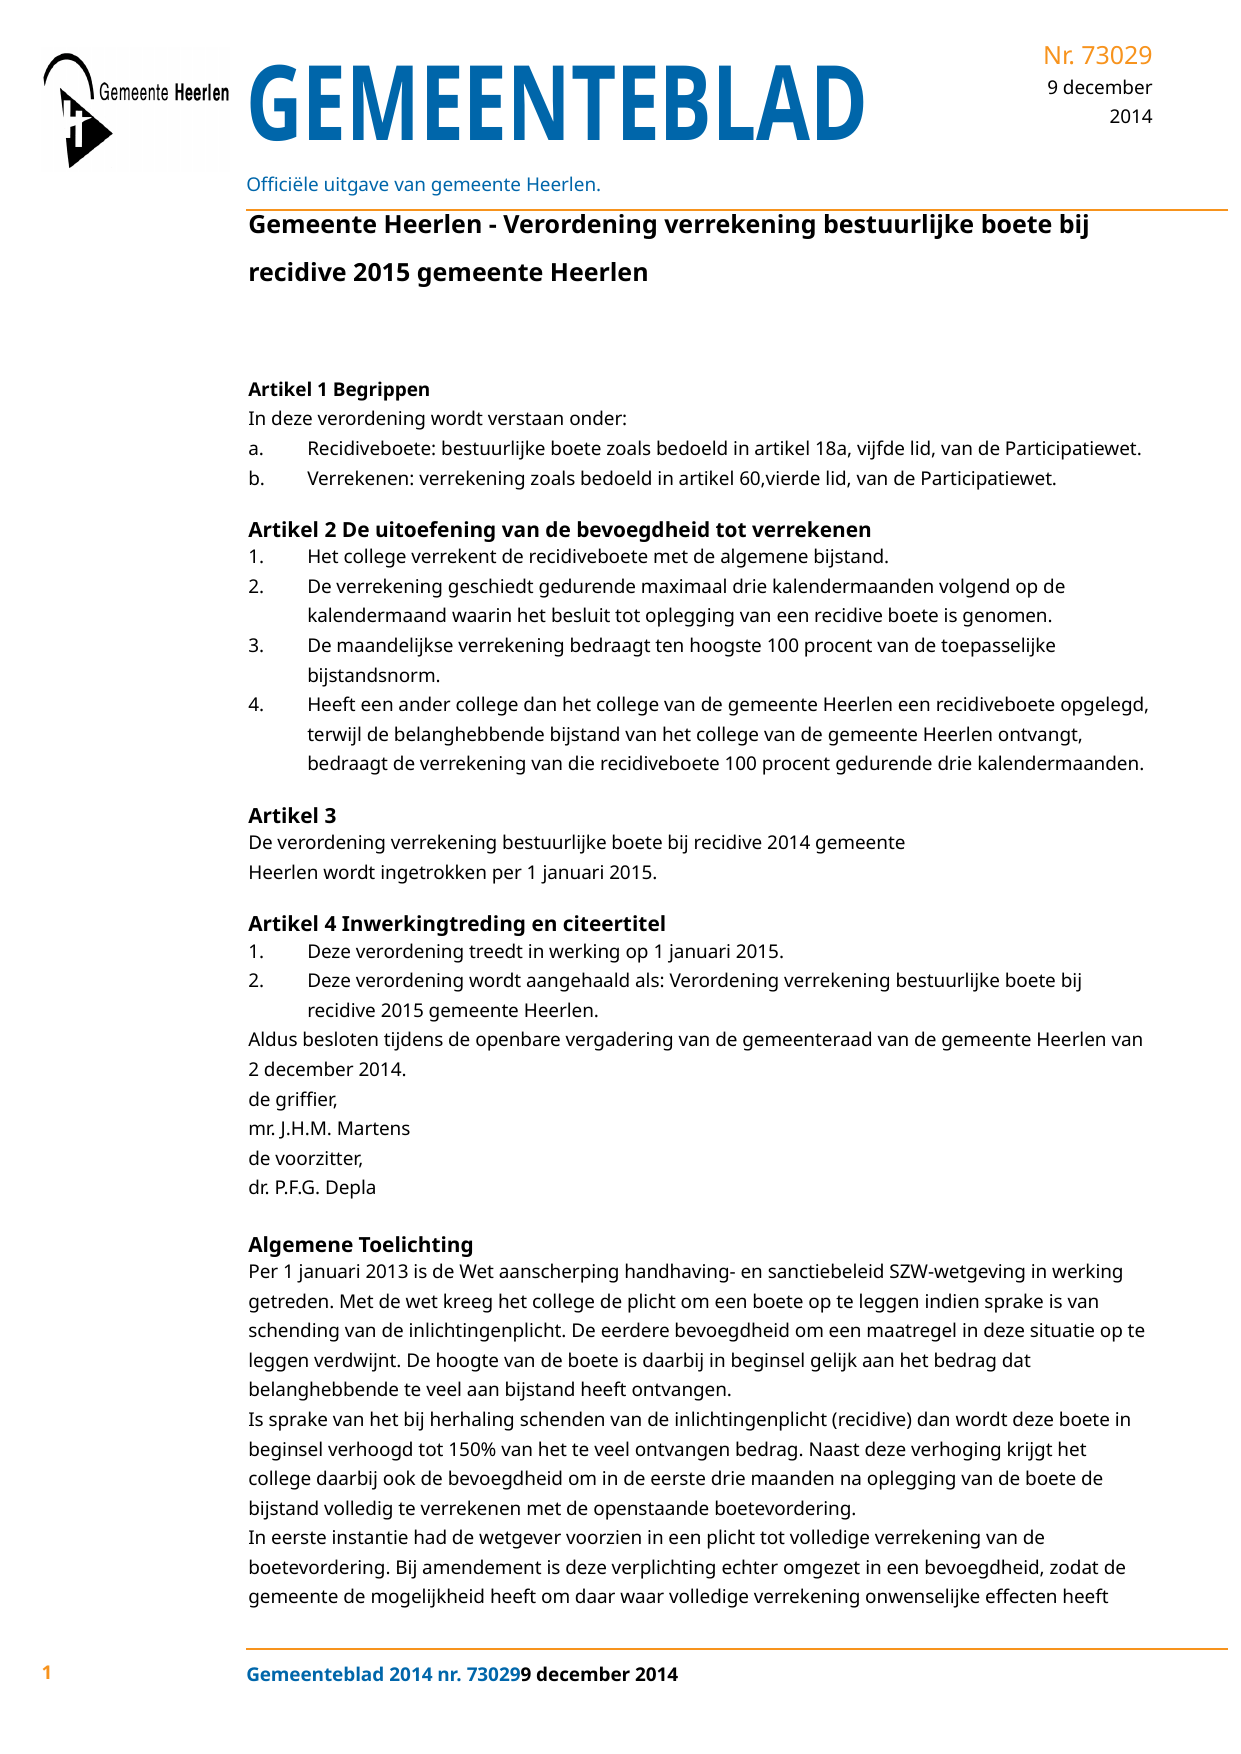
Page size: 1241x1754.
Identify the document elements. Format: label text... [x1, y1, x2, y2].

list De verrekening geschiedt gedurende maximaal drie kalendermaanden volgend op de kalendermaand waarin het besluit tot oplegging van een recidive boete is genomen. [248, 573, 1152, 628]
text Heerlen wordt ingetrokken per 1 januari 2015. [248, 859, 1152, 885]
text Algemene Toelichting [248, 1230, 1152, 1258]
text Per 1 januari 2013 is de Wet aanscherping handhaving- en sanctiebeleid SZW-wetgeving in werking getreden. Met de wet kreeg het college de plicht om een boete op te leggen indien sprake is van schending van de inlichtingenplicht. De eerdere bevoegdheid om een maatregel in deze situatie op te leggen verdwijnt. De hoogte van de boete is daarbij in beginsel gelijk aan het bedrag dat belanghebbende te veel aan bijstand heeft ontvangen. [248, 1258, 1152, 1402]
text dr. P.F.G. Depla [248, 1174, 1152, 1200]
text Artikel 2 De uitoefening van de bevoegdheid tot verrekenen [248, 515, 1152, 543]
list Het college verrekent de recidiveboete met de algemene bijstand. [248, 543, 1152, 569]
text Gemeente Heerlen - Verordening verrekening bestuurlijke boete bij recidive 2015 gemeente Heerlen [248, 211, 1152, 288]
text de griffier, [248, 1086, 1152, 1112]
list De maandelijkse verrekening bedraagt ten hoogste 100 procent van de toepasselijke bijstandsnorm. [248, 632, 1152, 688]
list Recidiveboete: bestuurlijke boete zoals bedoeld in artikel 18a, vijfde lid, van de Participatiewet. [248, 435, 1152, 461]
text Artikel 1 Begrippen [248, 376, 1152, 402]
text De verordening verrekening bestuurlijke boete bij recidive 2014 gemeente [248, 829, 1152, 855]
list Heeft een ander college dan het college van de gemeente Heerlen een recidiveboete opgelegd, terwijl de belanghebbende bijstand van het college van de gemeente Heerlen ontvangt, bedraagt de verrekening van die recidiveboete 100 procent gedurende drie kalendermaanden. [248, 691, 1152, 776]
text In deze verordening wordt verstaan onder: [248, 406, 1152, 431]
text de voorzitter, [248, 1145, 1152, 1171]
text Is sprake van het bij herhaling schenden van de inlichtingenplicht (recidive) dan wordt deze boete in beginsel verhoogd tot 150% van het te veel ontvangen bedrag. Naast deze verhoging krijgt het college daarbij ook de bevoegdheid om in de eerste drie maanden na oplegging van de boete de bijstand volledig te verrekenen met de openstaande boetevordering. [248, 1406, 1152, 1521]
text Aldus besloten tijdens de openbare vergadering van de gemeenteraad van de gemeente Heerlen van 2 december 2014. [248, 1027, 1152, 1082]
text Artikel 3 [248, 801, 1152, 829]
text Artikel 4 Inwerkingtreding en citeertitel [248, 909, 1152, 938]
list Deze verordening wordt aangehaald als: Verordening verrekening bestuurlijke boete bij recidive 2015 gemeente Heerlen. [248, 967, 1152, 1023]
picture [41, 47, 231, 172]
text mr. J.H.M. Martens [248, 1115, 1152, 1141]
list Verrekenen: verrekening zoals bedoeld in artikel 60,vierde lid, van de Participatiewet. [248, 465, 1152, 490]
list Deze verordening treedt in werking op 1 januari 2015. [248, 938, 1152, 964]
text In eerste instantie had de wetgever voorzien in een plicht tot volledige verrekening van de boetevordering. Bij amendement is deze verplichting echter omgezet in een bevoegdheid, zodat de gemeente de mogelijkheid heeft om daar waar volledige verrekening onwenselijke effecten heeft [248, 1524, 1152, 1609]
